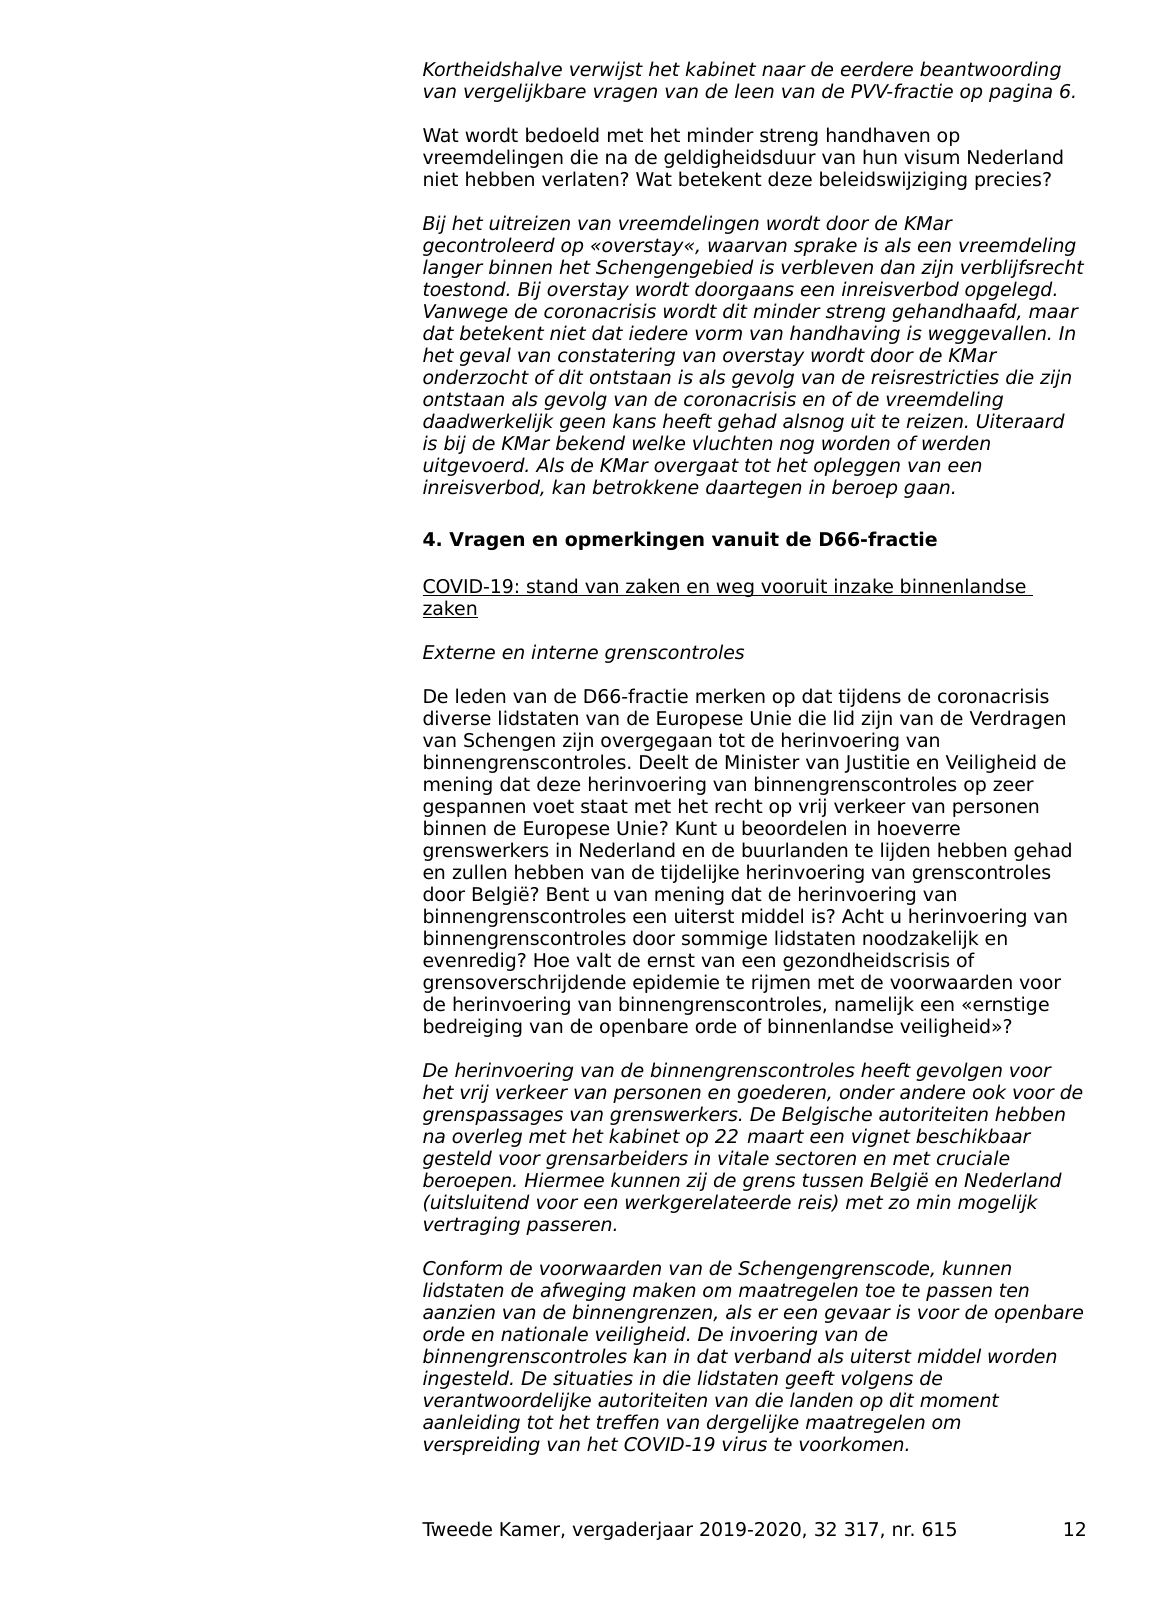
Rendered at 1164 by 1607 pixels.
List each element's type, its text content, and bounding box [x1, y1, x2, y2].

text De leden van de D66-fractie merken op dat tijdens de coronacrisis diverse lidstaten van de Europese Unie die lid zijn van de Verdragen van Schengen zijn overgegaan tot de herinvoering van binnengrenscontroles. Deelt de Minister van Justitie en Veiligheid de mening dat deze herinvoering van binnengrenscontroles op zeer gespannen voet staat met het recht op vrij verkeer van personen binnen de Europese Unie? Kunt u beoordelen in hoeverre grenswerkers in Nederland en de buurlanden te lijden hebben gehad en zullen hebben van de tijdelijke herinvoering van grenscontroles door België? Bent u van mening dat de herinvoering van binnengrenscontroles een uiterst middel is? Acht u herinvoering van binnengrenscontroles door sommige lidstaten noodzakelijk en evenredig? Hoe valt de ernst van een gezondheidscrisis of grensoverschrijdende epidemie te rijmen met de voorwaarden voor de herinvoering van binnengrenscontroles, namelijk een «ernstige bedreiging van de openbare orde of binnenlandse veiligheid»? [422, 686, 1087, 1038]
text Kortheidshalve verwijst het kabinet naar de eerdere beantwoording van vergelijkbare vragen van de leen van de PVV-fractie op pagina 6. [422, 59, 1087, 103]
text Wat wordt bedoeld met het minder streng handhaven op vreemdelingen die na de geldigheidsduur van hun visum Nederland niet hebben verlaten? Wat betekent deze beleidswijziging precies? [422, 125, 1087, 191]
text Conform de voorwaarden van de Schengengrenscode, kunnen lidstaten de afweging maken om maatregelen toe te passen ten aanzien van de binnengrenzen, als er een gevaar is voor de openbare orde en nationale veiligheid. De invoering van de binnengrenscontroles kan in dat verband als uiterst middel worden ingesteld. De situaties in die lidstaten geeft volgens de verantwoordelijke autoriteiten van die landen op dit moment aanleiding tot het treffen van dergelijke maatregelen om verspreiding van het COVID-19 virus te voorkomen. [422, 1258, 1087, 1456]
subtitle COVID-19: stand van zaken en weg vooruit inzake binnenlandse zaken [422, 576, 1087, 620]
subtitle 4. Vragen en opmerkingen vanuit de D66-fractie [422, 529, 1087, 551]
text Bij het uitreizen van vreemdelingen wordt door de KMar gecontroleerd op «overstay«, waarvan sprake is als een vreemdeling langer binnen het Schengengebied is verbleven dan zijn verblijfsrecht toestond. Bij overstay wordt doorgaans een inreisverbod opgelegd. Vanwege de coronacrisis wordt dit minder streng gehandhaafd, maar dat betekent niet dat iedere vorm van handhaving is weggevallen. In het geval van constatering van overstay wordt door de KMar onderzocht of dit ontstaan is als gevolg van de reisrestricties die zijn ontstaan als gevolg van de coronacrisis en of de vreemdeling daadwerkelijk geen kans heeft gehad alsnog uit te reizen. Uiteraard is bij de KMar bekend welke vluchten nog worden of werden uitgevoerd. Als de KMar overgaat tot het opleggen van een inreisverbod, kan betrokkene daartegen in beroep gaan. [422, 213, 1087, 499]
text De herinvoering van de binnengrenscontroles heeft gevolgen voor het vrij verkeer van personen en goederen, onder andere ook voor de grenspassages van grenswerkers. De Belgische autoriteiten hebben na overleg met het kabinet op 22 maart een vignet beschikbaar gesteld voor grensarbeiders in vitale sectoren en met cruciale beroepen. Hiermee kunnen zij de grens tussen België en Nederland (uitsluitend voor een werkgerelateerde reis) met zo min mogelijk vertraging passeren. [422, 1060, 1087, 1236]
subtitle Externe en interne grenscontroles [422, 642, 1087, 664]
